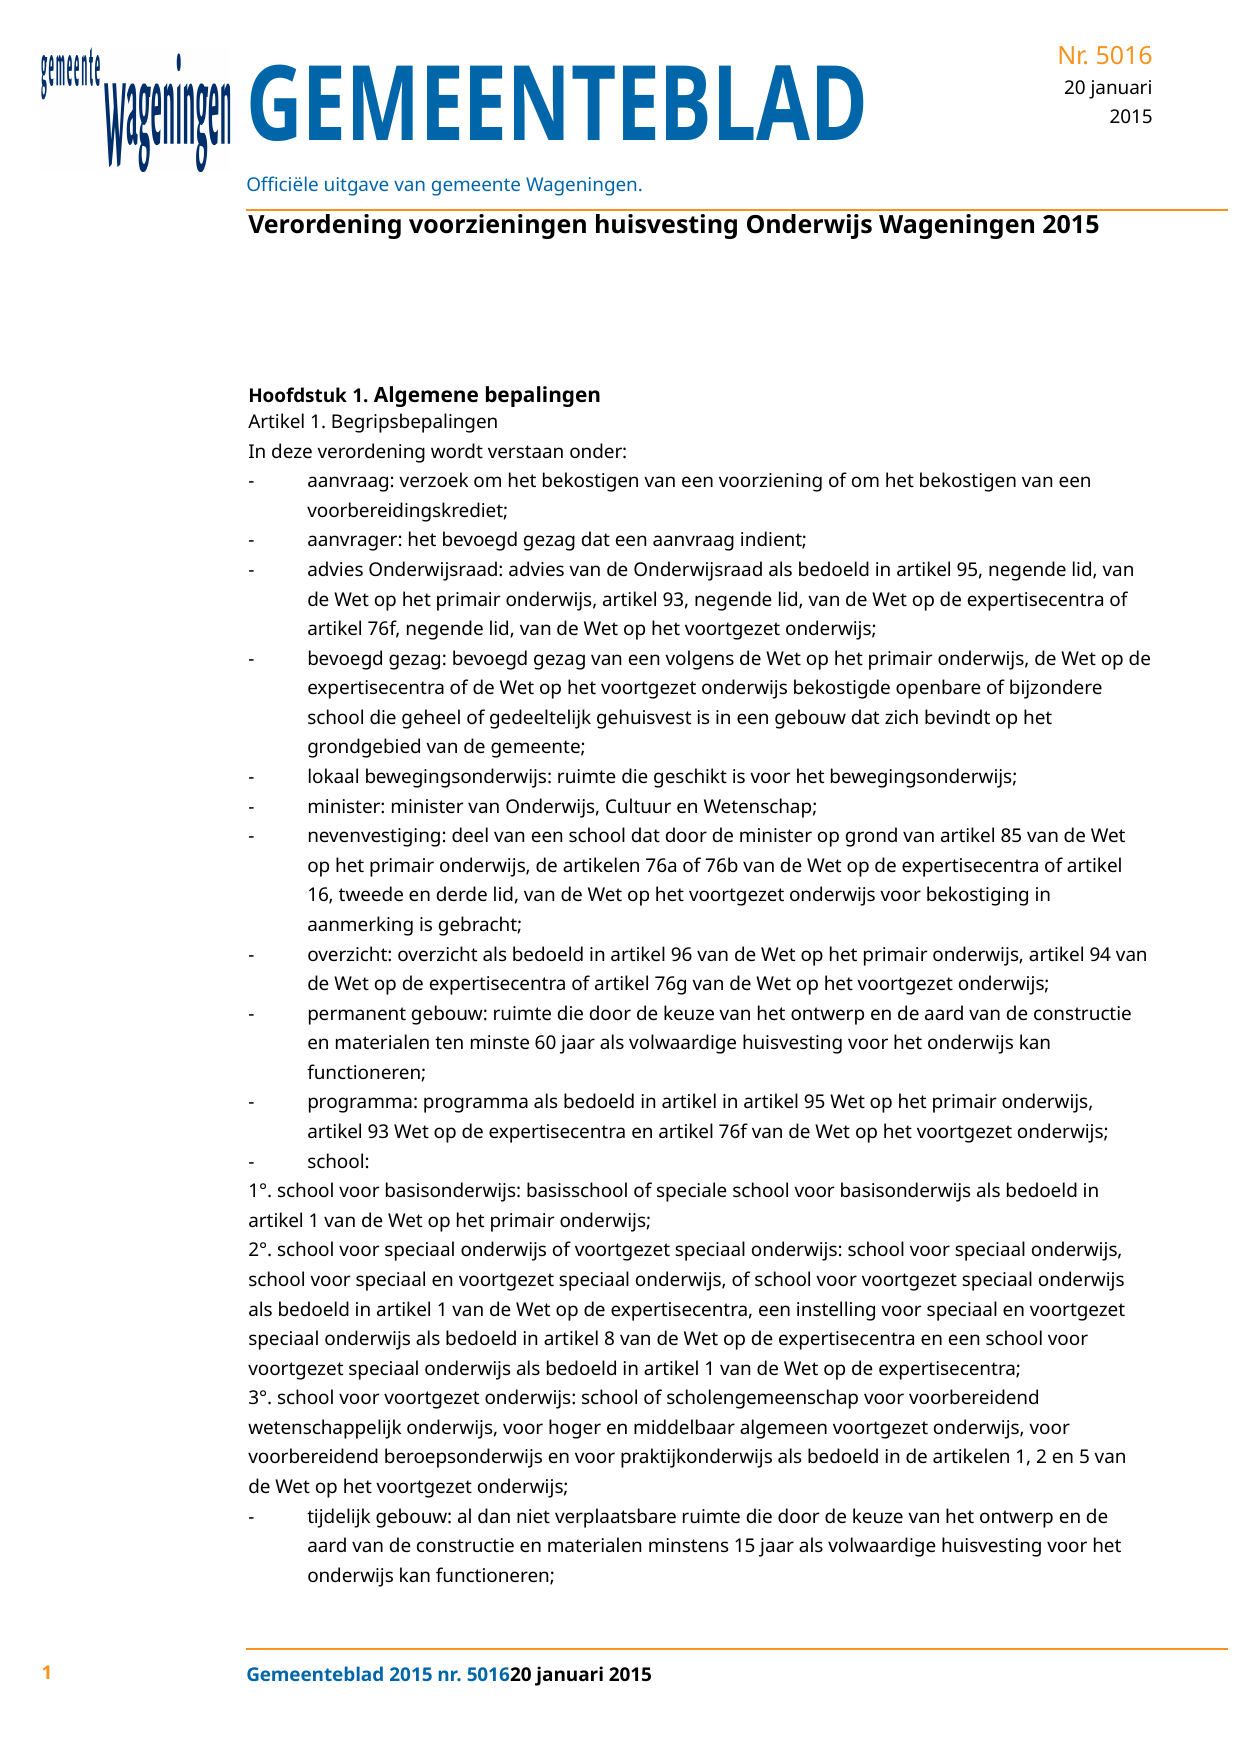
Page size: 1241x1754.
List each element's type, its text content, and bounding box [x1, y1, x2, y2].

list tijdelijk gebouw: al dan niet verplaatsbare ruimte die door de keuze van het ontwerp en de aard van de constructie en materialen minstens 15 jaar als volwaardige huisvesting voor het onderwijs kan functioneren; [248, 1503, 1152, 1588]
text Verordening voorzieningen huisvesting Onderwijs Wageningen 2015 [248, 211, 1152, 241]
text 2°. school voor speciaal onderwijs of voortgezet speciaal onderwijs: school voor speciaal onderwijs, school voor speciaal en voortgezet speciaal onderwijs, of school voor voortgezet speciaal onderwijs als bedoeld in artikel 1 van de Wet op de expertisecentra, een instelling voor speciaal en voortgezet speciaal onderwijs als bedoeld in artikel 8 van de Wet op de expertisecentra en een school voor voortgezet speciaal onderwijs als bedoeld in artikel 1 van de Wet op de expertisecentra; [248, 1237, 1152, 1381]
text In deze verordening wordt verstaan onder: [248, 438, 1152, 463]
picture [41, 47, 231, 172]
text Artikel 1. Begripsbepalingen [248, 408, 1152, 434]
text 1°. school voor basisonderwijs: basisschool of speciale school voor basisonderwijs als bedoeld in artikel 1 van de Wet op het primair onderwijs; [248, 1177, 1152, 1233]
list nevenvestiging: deel van een school dat door de minister op grond van artikel 85 van de Wet op het primair onderwijs, de artikelen 76a of 76b van de Wet op de expertisecentra of artikel 16, tweede en derde lid, van de Wet op het voortgezet onderwijs voor bekostiging in aanmerking is gebracht; [248, 822, 1152, 937]
list aanvraag: verzoek om het bekostigen van een voorziening of om het bekostigen van een voorbereidingskrediet; [248, 467, 1152, 523]
list aanvrager: het bevoegd gezag dat een aanvraag indient; [248, 527, 1152, 552]
text 3°. school voor voortgezet onderwijs: school of scholengemeenschap voor voorbereidend wetenschappelijk onderwijs, voor hoger en middelbaar algemeen voortgezet onderwijs, voor voorbereidend beroepsonderwijs en voor praktijkonderwijs als bedoeld in de artikelen 1, 2 en 5 van de Wet op het voortgezet onderwijs; [248, 1384, 1152, 1499]
list school: [248, 1148, 1152, 1173]
list bevoegd gezag: bevoegd gezag van een volgens de Wet op het primair onderwijs, de Wet op de expertisecentra of de Wet op het voortgezet onderwijs bekostigde openbare of bijzondere school die geheel of gedeeltelijk gehuisvest is in een gebouw dat zich bevindt op het grondgebied van de gemeente; [248, 645, 1152, 759]
list minister: minister van Onderwijs, Cultuur en Wetenschap; [248, 793, 1152, 818]
list overzicht: overzicht als bedoeld in artikel 96 van de Wet op het primair onderwijs, artikel 94 van de Wet op de expertisecentra of artikel 76g van de Wet op het voortgezet onderwijs; [248, 941, 1152, 996]
list programma: programma als bedoeld in artikel in artikel 95 Wet op het primair onderwijs, artikel 93 Wet op de expertisecentra en artikel 76f van de Wet op het voortgezet onderwijs; [248, 1089, 1152, 1144]
list advies Onderwijsraad: advies van de Onderwijsraad als bedoeld in artikel 95, negende lid, van de Wet op het primair onderwijs, artikel 93, negende lid, van de Wet op de expertisecentra of artikel 76f, negende lid, van de Wet op het voortgezet onderwijs; [248, 556, 1152, 641]
list lokaal bewegingsonderwijs: ruimte die geschikt is voor het bewegingsonderwijs; [248, 763, 1152, 789]
list permanent gebouw: ruimte die door de keuze van het ontwerp en de aard van de constructie en materialen ten minste 60 jaar als volwaardige huisvesting voor het onderwijs kan functioneren; [248, 1000, 1152, 1085]
text Hoofdstuk 1. Algemene bepalingen [248, 380, 1152, 408]
